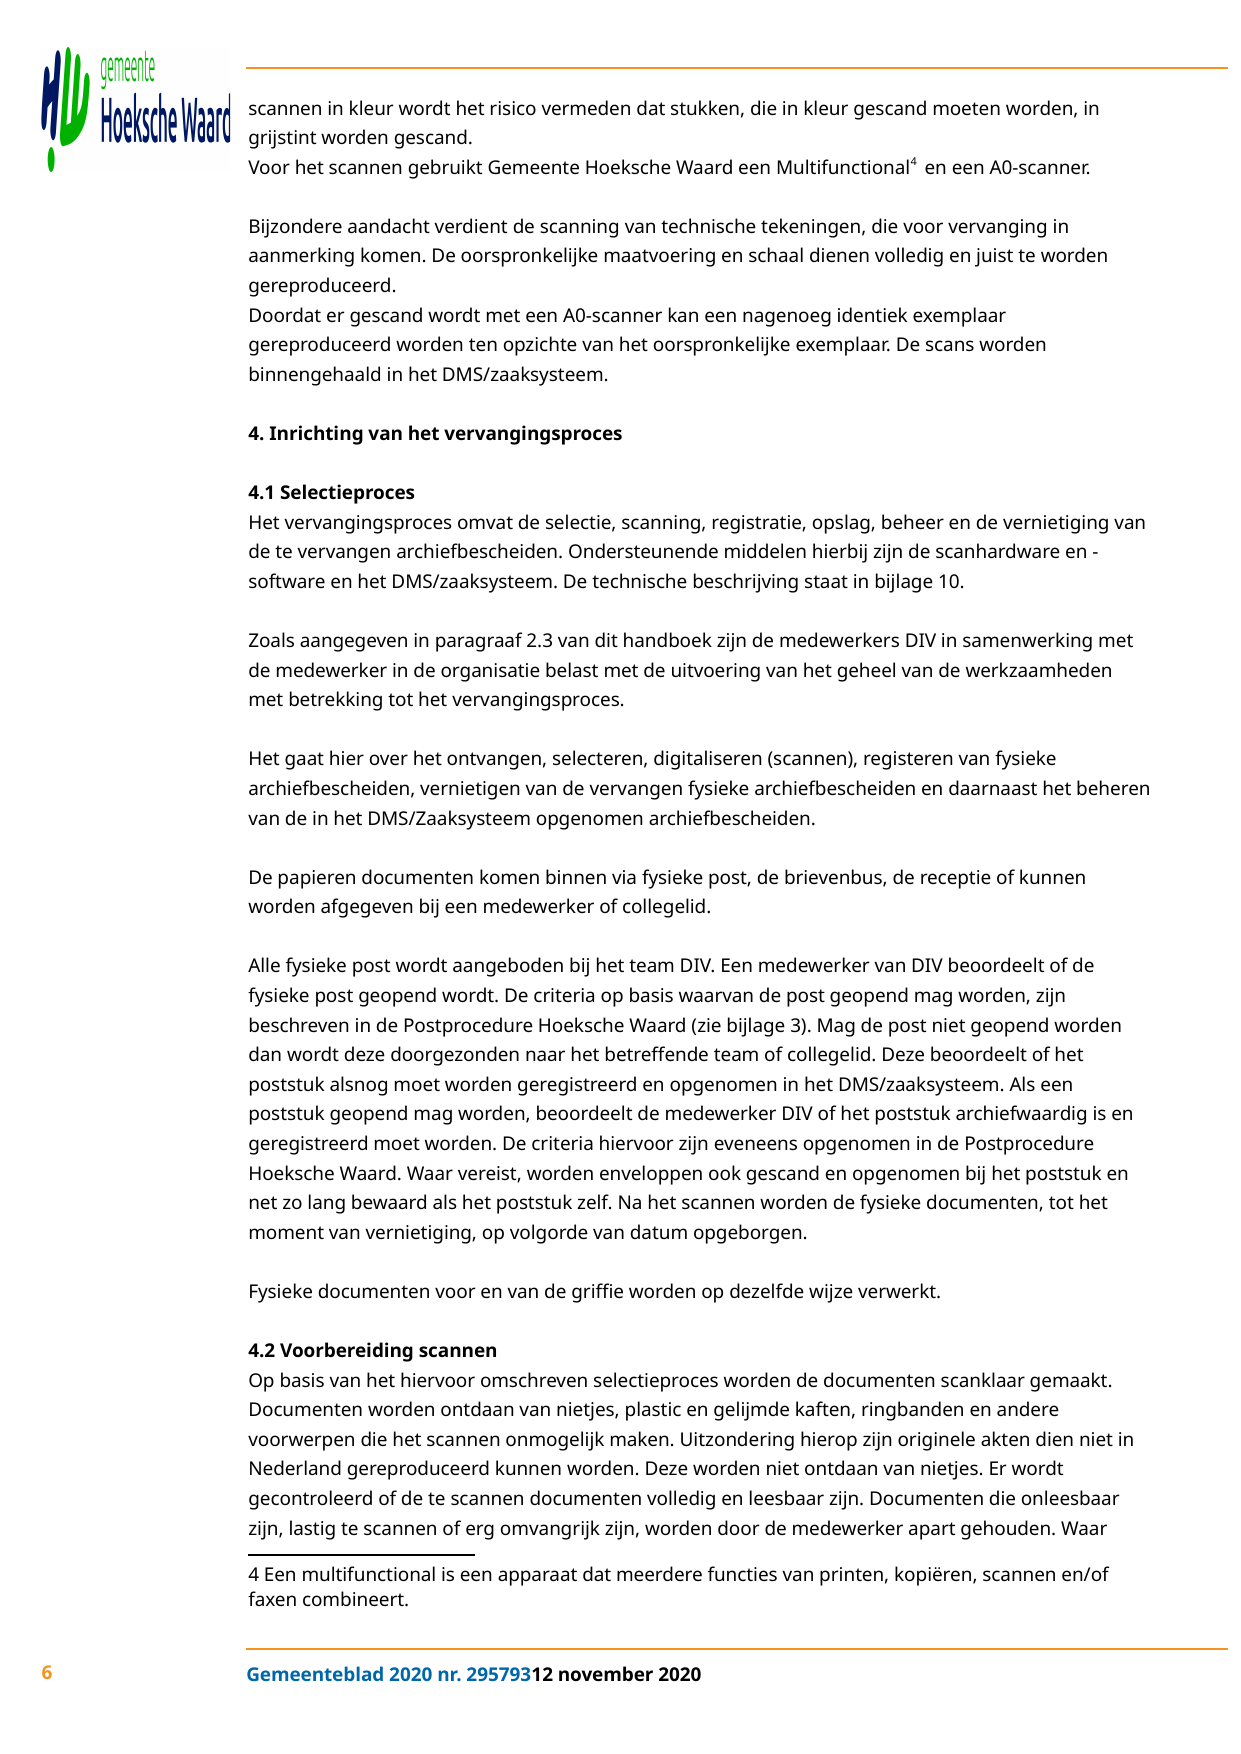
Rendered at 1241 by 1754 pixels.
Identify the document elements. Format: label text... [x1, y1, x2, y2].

picture [41, 47, 231, 172]
text Zoals aangegeven in paragraaf 2.3 van dit handboek zijn de medewerkers DIV in samenwerking met de medewerker in de organisatie belast met de uitvoering van het geheel van de werkzaamheden met betrekking tot het vervangingsproces. [248, 627, 1152, 712]
text Voor het scannen gebruikt Gemeente Hoeksche Waard een Multifunctional en een A0-scanner. [248, 154, 1152, 180]
text 4.2 Voorbereiding scannen [248, 1337, 1152, 1363]
text Doordat er gescand wordt met een A0-scanner kan een nagenoeg identiek exemplaar gereproduceerd worden ten opzichte van het oorspronkelijke exemplaar. De scans worden binnengehaald in het DMS/zaaksysteem. [248, 302, 1152, 387]
text De papieren documenten komen binnen via fysieke post, de brievenbus, de receptie of kunnen worden afgegeven bij een medewerker of collegelid. [248, 864, 1152, 919]
text Een multifunctional is een apparaat dat meerdere functies van printen, kopiëren, scannen en/of faxen combineert. [248, 1561, 1152, 1612]
text Alle fysieke post wordt aangeboden bij het team DIV. Een medewerker van DIV beoordeelt of de fysieke post geopend wordt. De criteria op basis waarvan de post geopend mag worden, zijn beschreven in de Postprocedure Hoeksche Waard (zie bijlage 3). Mag de post niet geopend worden dan wordt deze doorgezonden naar het betreffende team of collegelid. Deze beoordeelt of het poststuk alsnog moet worden geregistreerd en opgenomen in het DMS/zaaksysteem. Als een poststuk geopend mag worden, beoordeelt de medewerker DIV of het poststuk archiefwaardig is en geregistreerd moet worden. De criteria hiervoor zijn eveneens opgenomen in de Postprocedure Hoeksche Waard. Waar vereist, worden enveloppen ook gescand en opgenomen bij het poststuk en net zo lang bewaard als het poststuk zelf. Na het scannen worden de fysieke documenten, tot het moment van vernietiging, op volgorde van datum opgeborgen. [248, 953, 1152, 1245]
text Bijzondere aandacht verdient de scanning van technische tekeningen, die voor vervanging in aanmerking komen. De oorspronkelijke maatvoering en schaal dienen volledig en juist te worden gereproduceerd. [248, 213, 1152, 298]
text Op basis van het hiervoor omschreven selectieproces worden de documenten scanklaar gemaakt. Documenten worden ontdaan van nietjes, plastic en gelijmde kaften, ringbanden en andere voorwerpen die het scannen onmogelijk maken. Uitzondering hierop zijn originele akten dien niet in Nederland gereproduceerd kunnen worden. Deze worden niet ontdaan van nietjes. Er wordt gecontroleerd of de te scannen documenten volledig en leesbaar zijn. Documenten die onleesbaar zijn, lastig te scannen of erg omvangrijk zijn, worden door de medewerker apart gehouden. Waar [248, 1367, 1152, 1541]
text Fysieke documenten voor en van de griffie worden op dezelfde wijze verwerkt. [248, 1278, 1152, 1304]
text scannen in kleur wordt het risico vermeden dat stukken, die in kleur gescand moeten worden, in grijstint worden gescand. [248, 95, 1152, 150]
text Het vervangingsproces omvat de selectie, scanning, registratie, opslag, beheer en de vernietiging van de te vervangen archiefbescheiden. Ondersteunende middelen hierbij zijn de scanhardware en -software en het DMS/zaaksysteem. De technische beschrijving staat in bijlage 10. [248, 509, 1152, 594]
text 4. Inrichting van het vervangingsproces [248, 420, 1152, 446]
text Het gaat hier over het ontvangen, selecteren, digitaliseren (scannen), registeren van fysieke archiefbescheiden, vernietigen van de vervangen fysieke archiefbescheiden en daarnaast het beheren van de in het DMS/Zaaksysteem opgenomen archiefbescheiden. [248, 746, 1152, 831]
text 4.1 Selectieproces [248, 479, 1152, 505]
